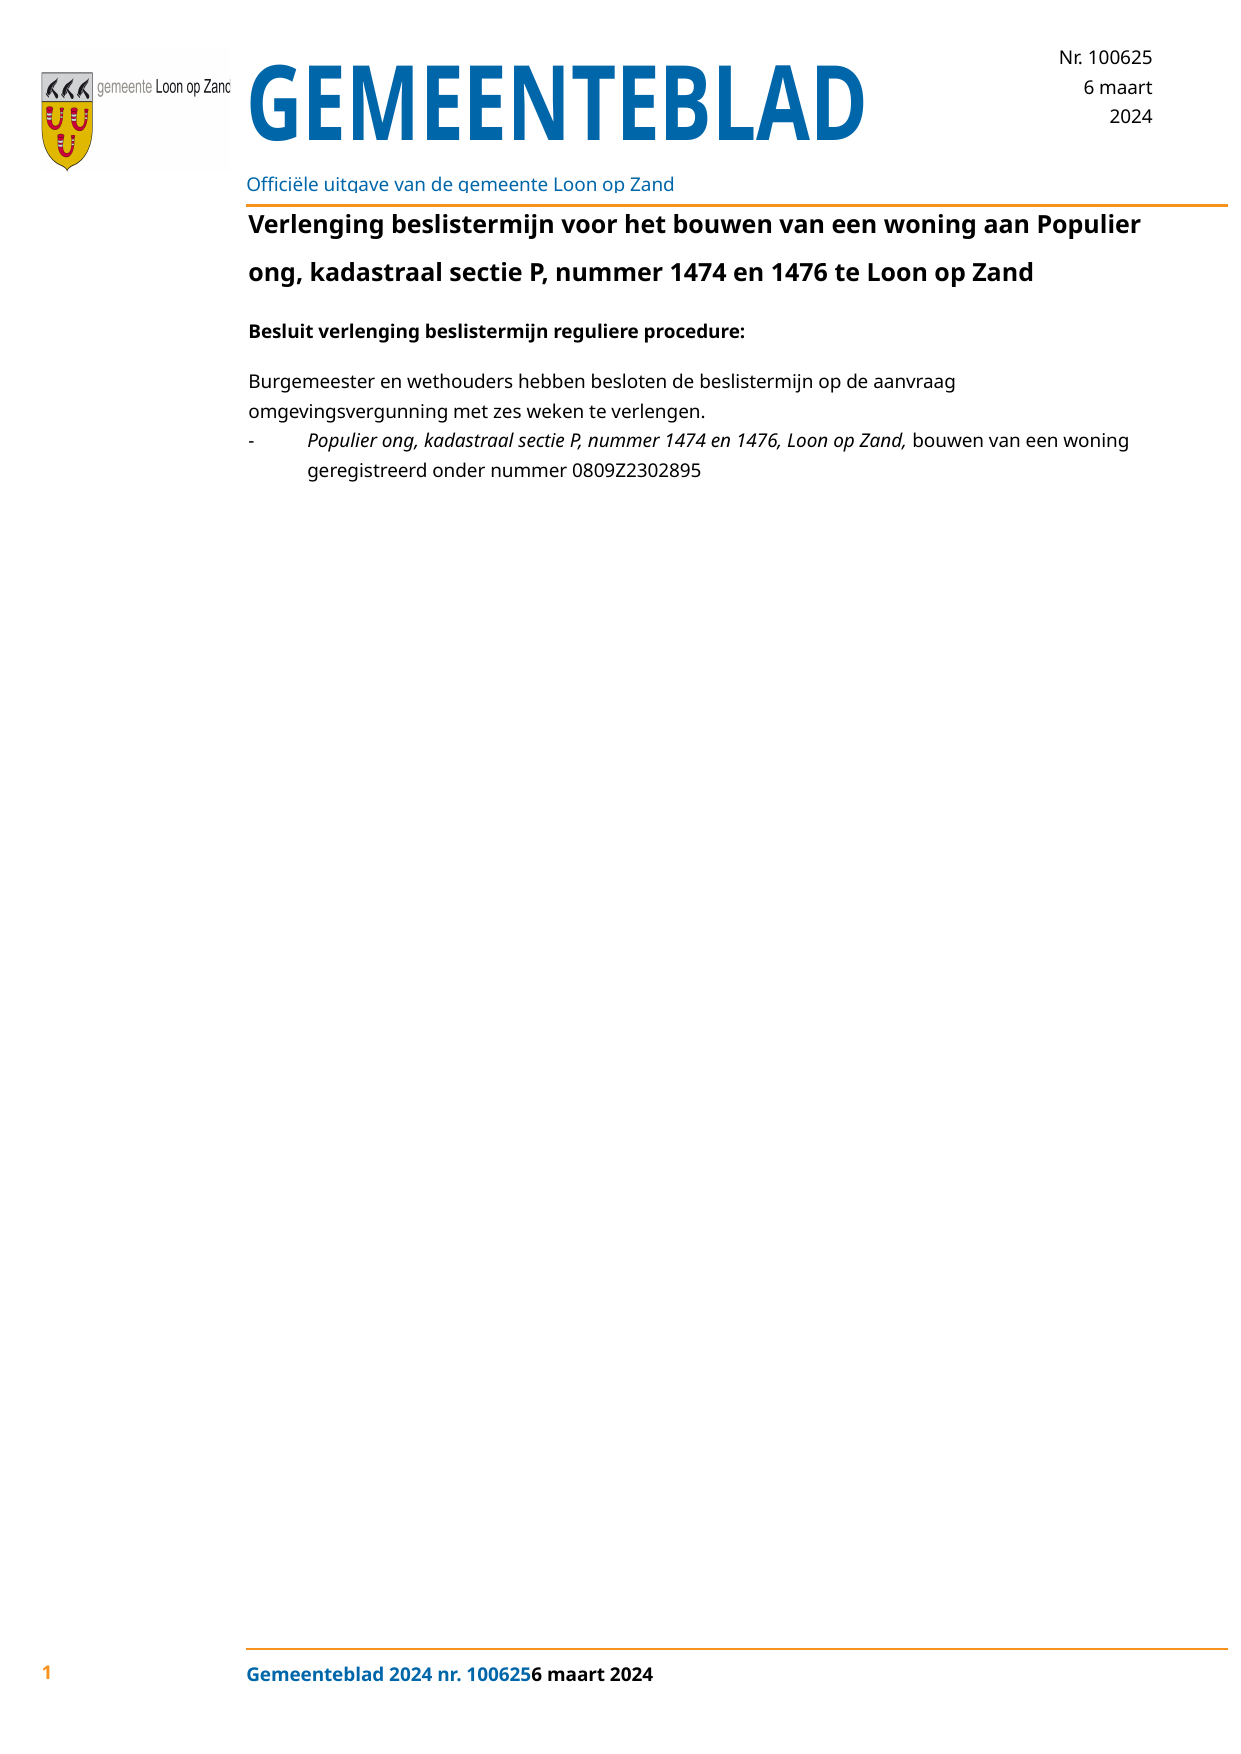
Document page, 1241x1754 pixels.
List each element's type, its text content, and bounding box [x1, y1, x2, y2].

list Populier ong, kadastraal sectie P, nummer 1474 en 1476, Loon op Zand, bouwen van een woning geregistreerd onder nummer 0809Z2302895 [248, 427, 1152, 483]
picture [41, 47, 231, 172]
text Verlenging beslistermijn voor het bouwen van een woning aan Populier ong, kadastraal sectie P, nummer 1474 en 1476 te Loon op Zand [248, 207, 1152, 288]
text Burgemeester en wethouders hebben besloten de beslistermijn op de aanvraag omgevingsvergunning met zes weken te verlengen. [248, 368, 1152, 424]
text Besluit verlenging beslistermijn reguliere procedure: [248, 318, 1152, 344]
